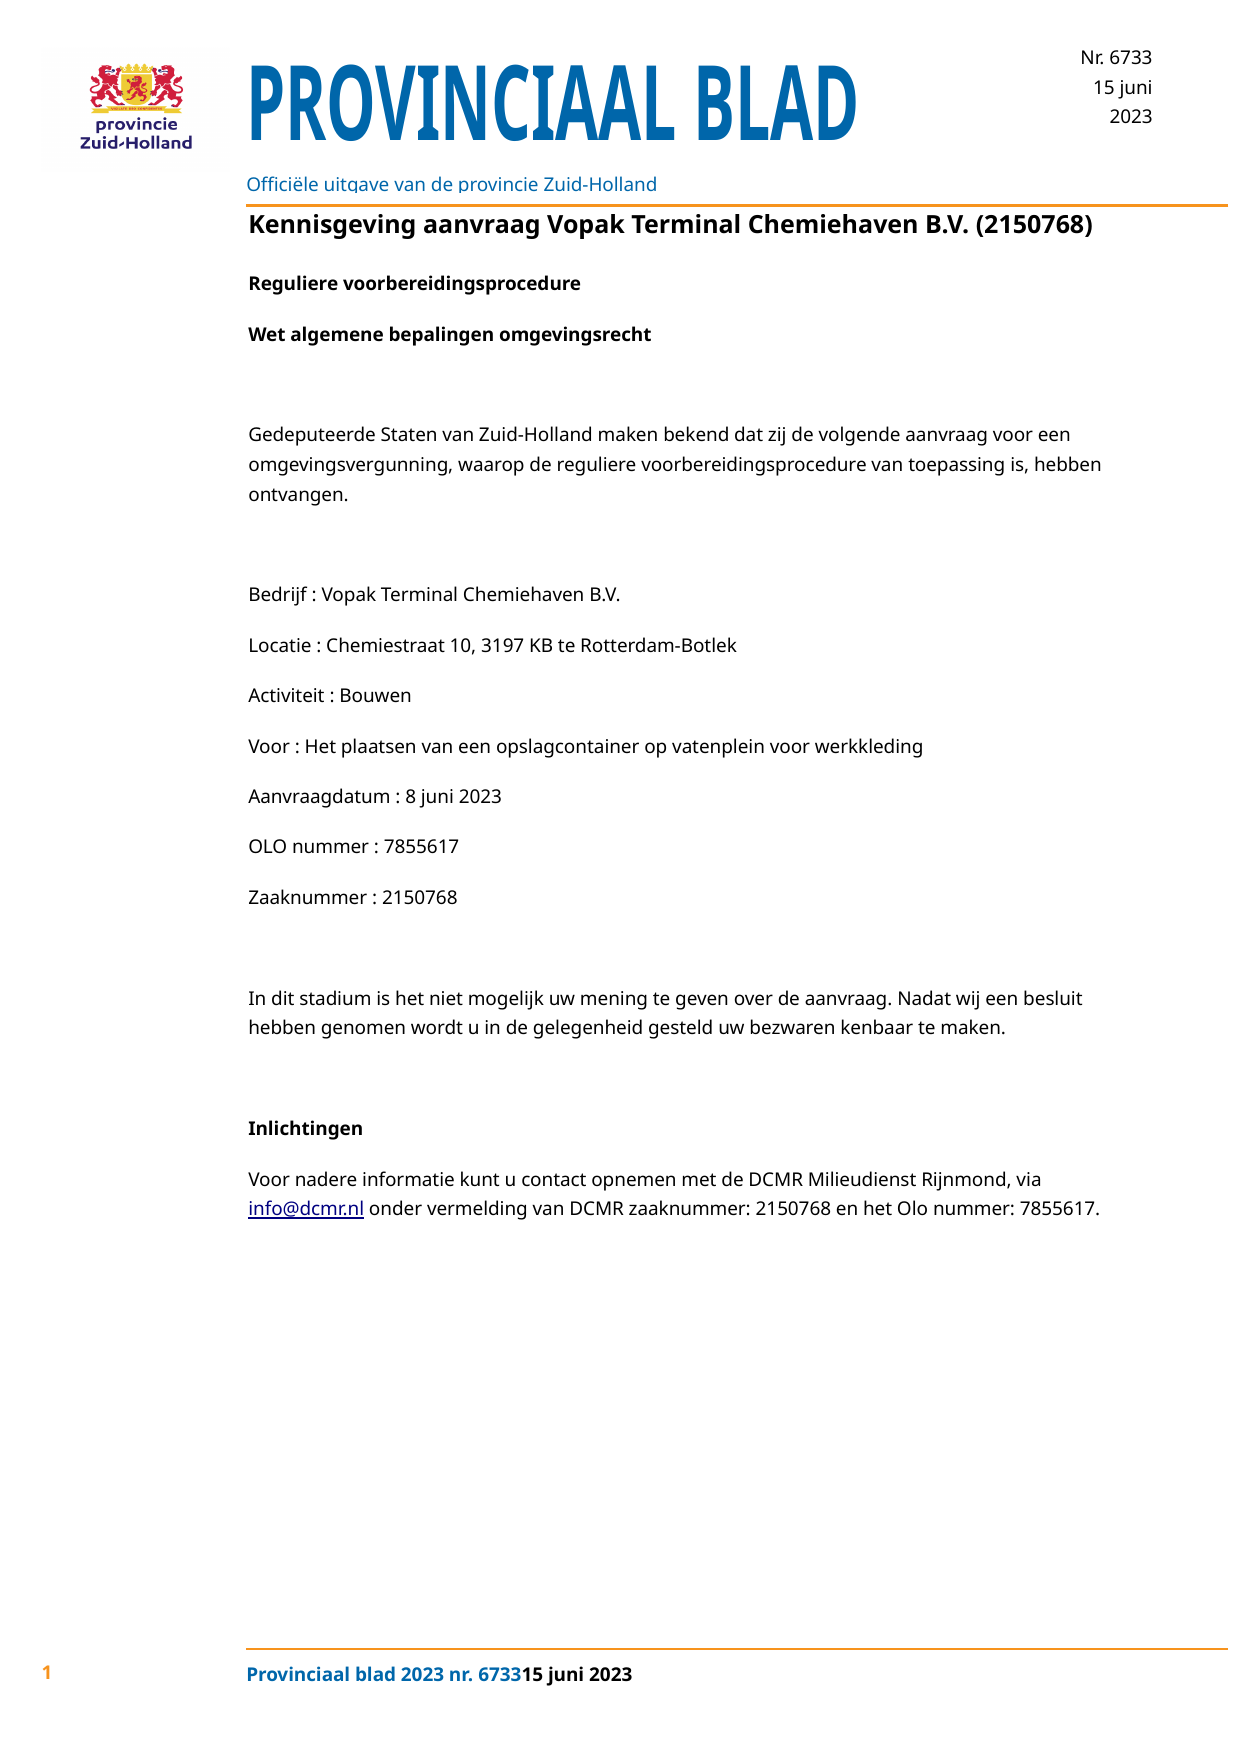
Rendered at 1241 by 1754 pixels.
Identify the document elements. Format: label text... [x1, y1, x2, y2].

text Wet algemene bepalingen omgevingsrecht [248, 321, 1152, 346]
text Bedrijf : Vopak Terminal Chemiehaven B.V. [248, 582, 1152, 607]
text Reguliere voorbereidingsprocedure [248, 270, 1152, 296]
text Voor : Het plaatsen van een opslagcontainer op vatenplein voor werkkleding [248, 733, 1152, 758]
text Voor nadere informatie kunt u contact opnemen met de DCMR Milieudienst Rijnmond, via info@dcmr.nl onder vermelding van DCMR zaaknummer: 2150768 en het Olo nummer: 7855617. [248, 1166, 1152, 1221]
text OLO nummer : 7855617 [248, 834, 1152, 859]
picture [41, 47, 231, 172]
text In dit stadium is het niet mogelijk uw mening te geven over de aanvraag. Nadat wij een besluit hebben genomen wordt u in de gelegenheid gesteld uw bezwaren kenbaar te maken. [248, 985, 1152, 1040]
text Gedeputeerde Staten van Zuid-Holland maken bekend dat zij de volgende aanvraag voor een omgevingsvergunning, waarop de reguliere voorbereidingsprocedure van toepassing is, hebben ontvangen. [248, 422, 1152, 506]
text Inlichtingen [248, 1115, 1152, 1141]
text Activiteit : Bouwen [248, 682, 1152, 708]
text Kennisgeving aanvraag Vopak Terminal Chemiehaven B.V. (2150768) [248, 207, 1152, 241]
text Locatie : Chemiestraat 10, 3197 KB te Rotterdam-Botlek [248, 632, 1152, 658]
text Zaaknummer : 2150768 [248, 884, 1152, 910]
text Aanvraagdatum : 8 juni 2023 [248, 783, 1152, 809]
